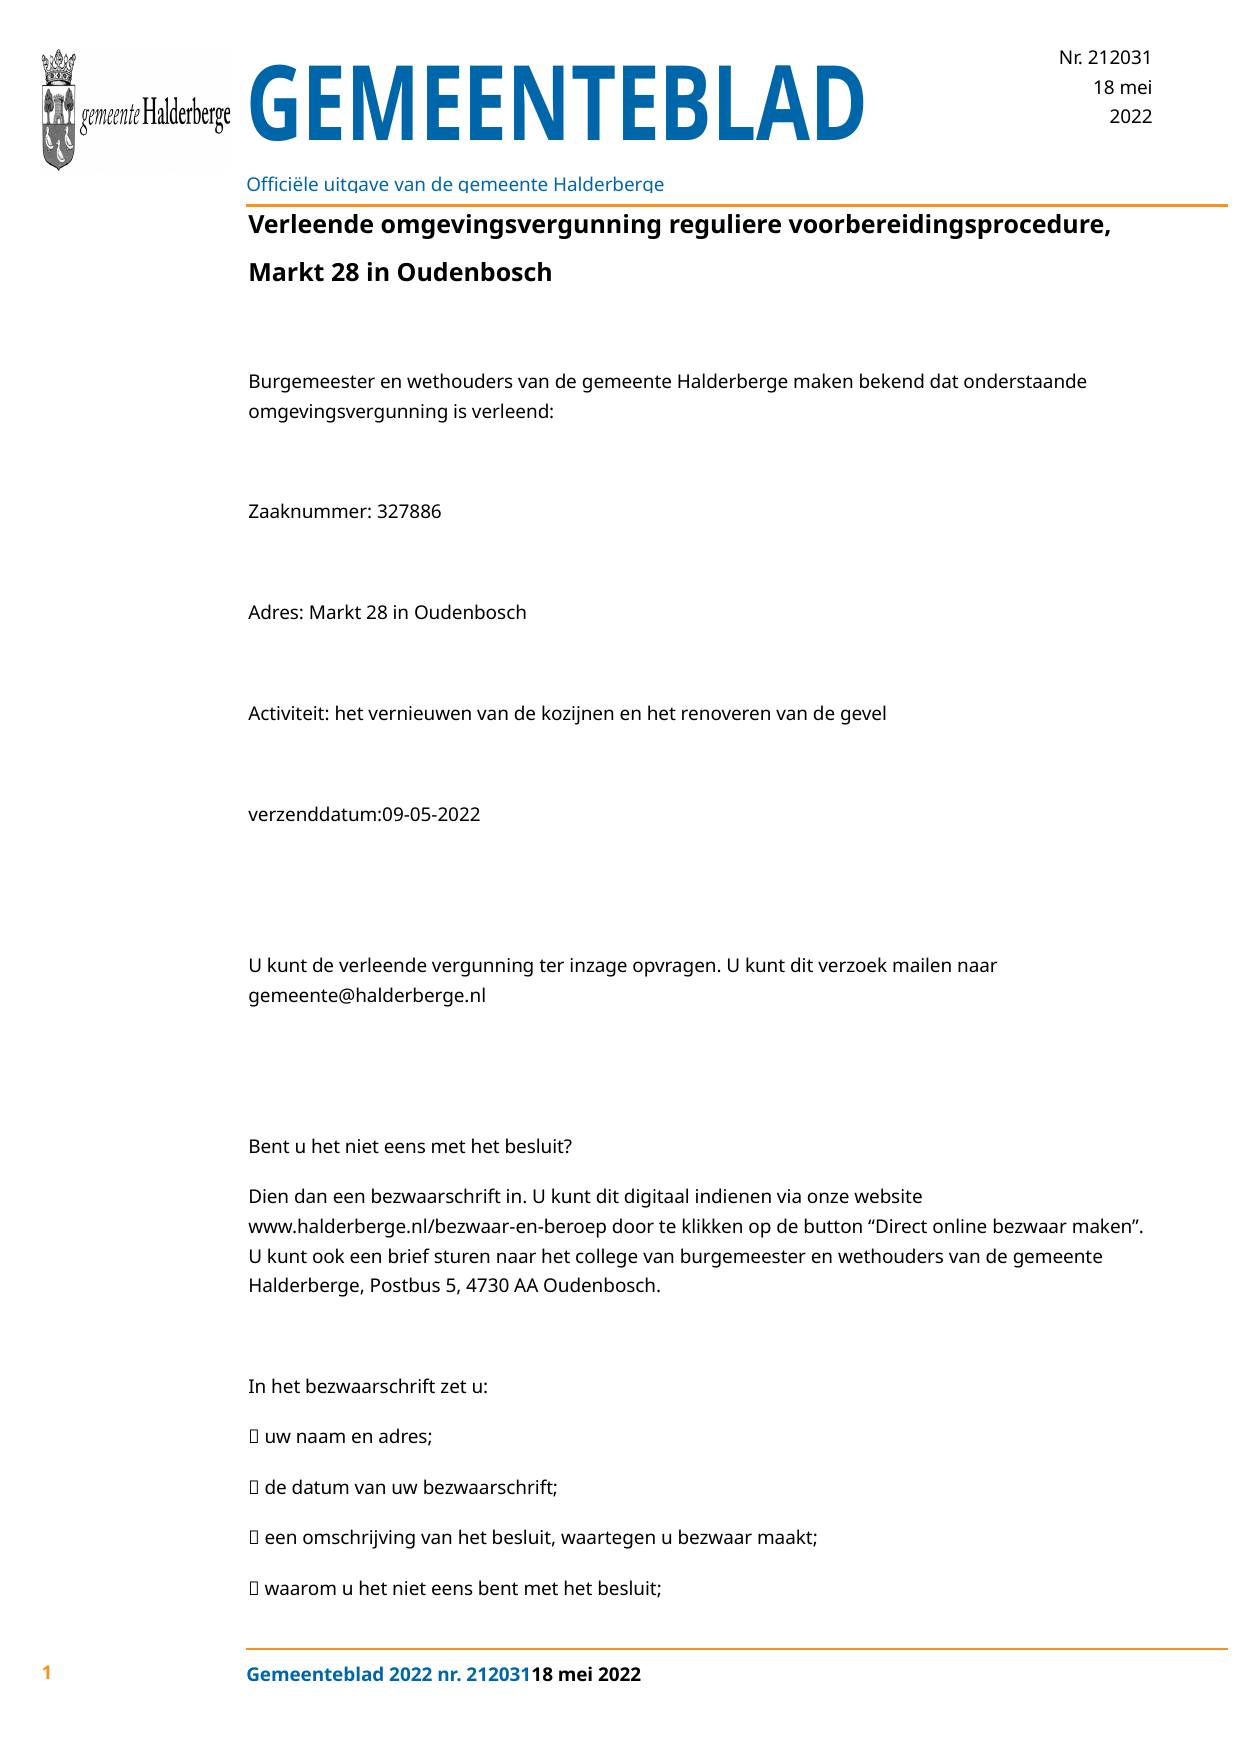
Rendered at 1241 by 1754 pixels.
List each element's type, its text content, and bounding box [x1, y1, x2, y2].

text  waarom u het niet eens bent met het besluit; [248, 1575, 1152, 1601]
text Burgemeester en wethouders van de gemeente Halderberge maken bekend dat onderstaande omgevingsvergunning is verleend: [248, 368, 1152, 424]
text  uw naam en adres; [248, 1424, 1152, 1449]
text U kunt de verleende vergunning ter inzage opvragen. U kunt dit verzoek mailen naar gemeente@halderberge.nl [248, 952, 1152, 1008]
text Verleende omgevingsvergunning reguliere voorbereidingsprocedure, Markt 28 in Oudenbosch [248, 207, 1152, 288]
text Zaaknummer: 327886 [248, 499, 1152, 524]
text Dien dan een bezwaarschrift in. U kunt dit digitaal indienen via onze website www.halderberge.nl/bezwaar-en-beroep door te klikken op de button “Direct online bezwaar maken”. U kunt ook een brief sturen naar het college van burgemeester en wethouders van de gemeente Halderberge, Postbus 5, 4730 AA Oudenbosch. [248, 1184, 1152, 1298]
text Activiteit: het vernieuwen van de kozijnen en het renoveren van de gevel [248, 700, 1152, 726]
text Bent u het niet eens met het besluit? [248, 1133, 1152, 1159]
text verzenddatum:09-05-2022 [248, 801, 1152, 827]
picture [41, 47, 231, 172]
text In het bezwaarschrift zet u: [248, 1373, 1152, 1399]
text Adres: Markt 28 in Oudenbosch [248, 599, 1152, 625]
text  de datum van uw bezwaarschrift; [248, 1474, 1152, 1500]
text  een omschrijving van het besluit, waartegen u bezwaar maakt; [248, 1524, 1152, 1550]
